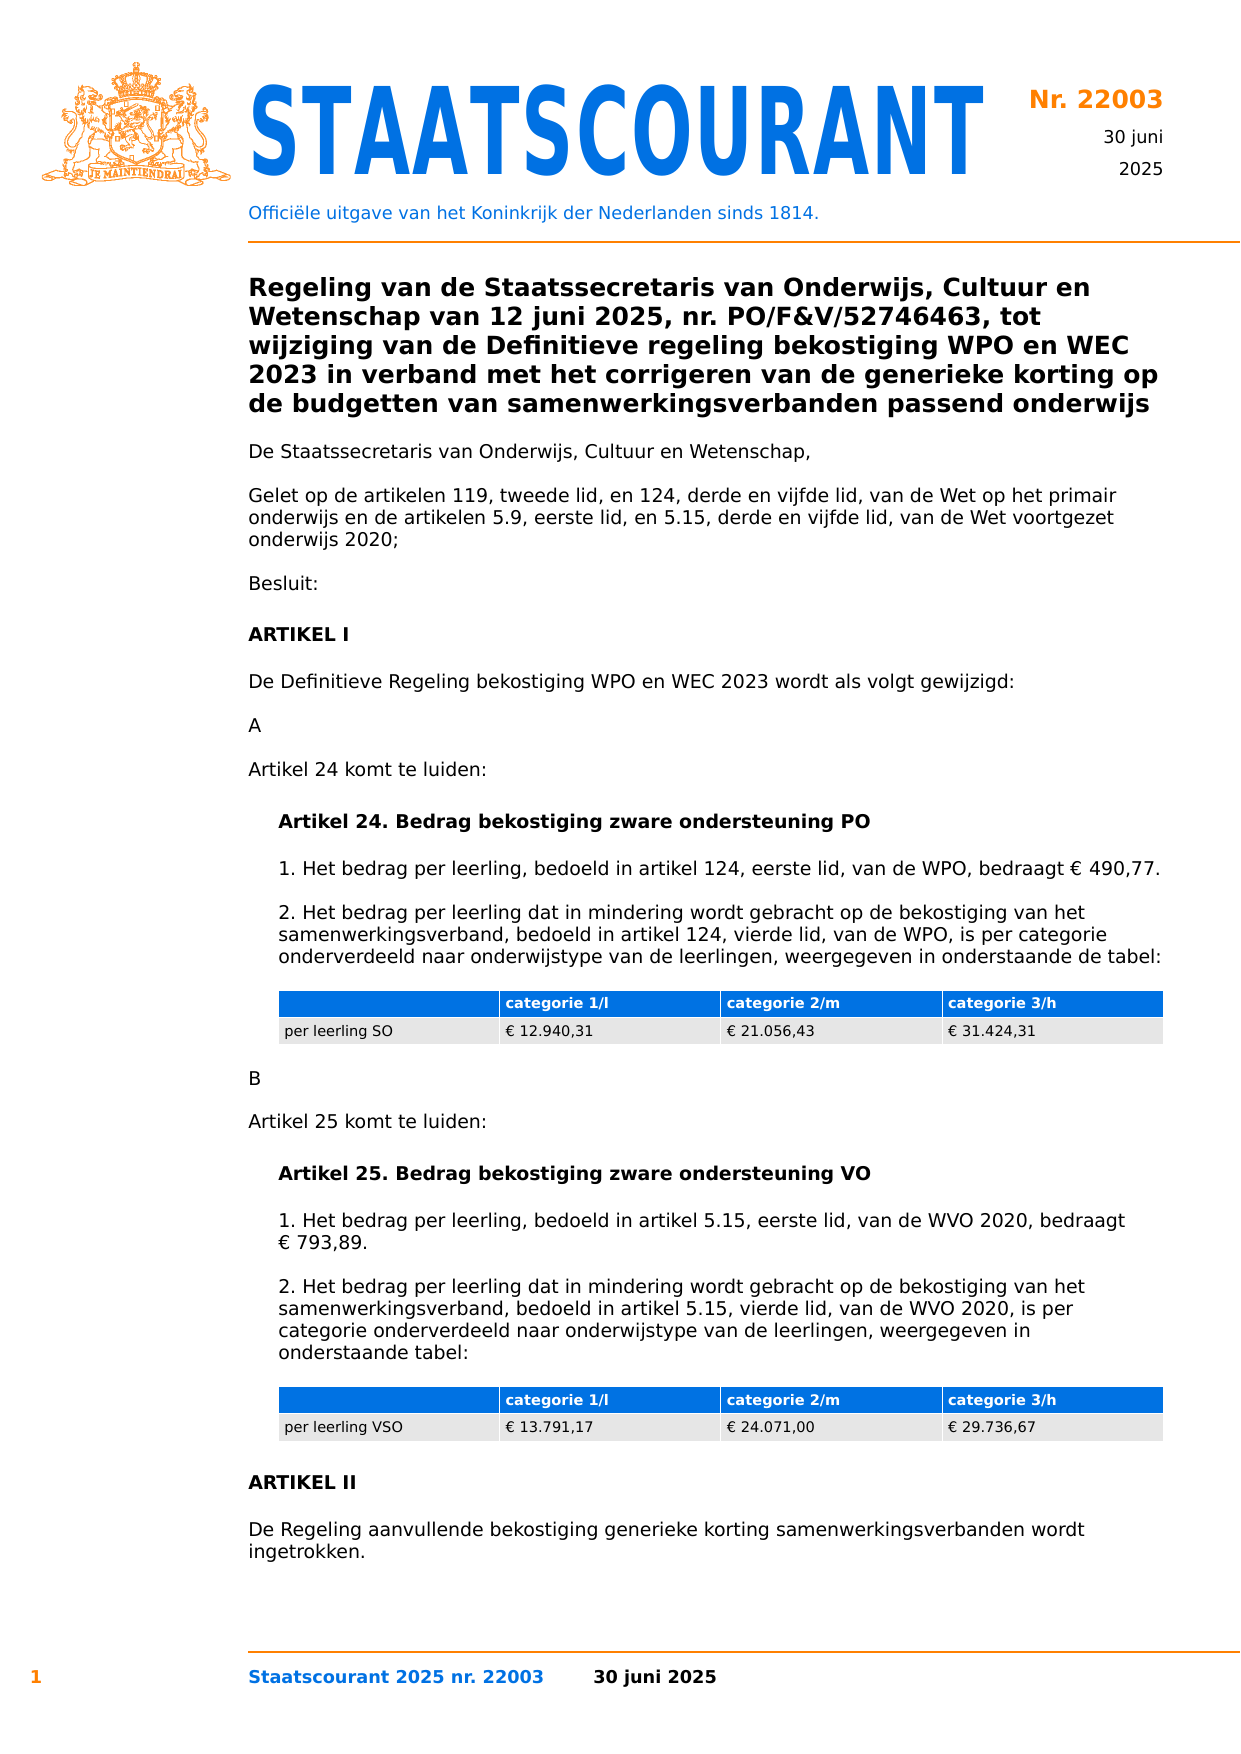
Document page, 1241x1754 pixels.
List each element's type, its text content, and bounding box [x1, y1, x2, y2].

table_cell per leerling SO [279, 1018, 499, 1044]
text 2. Het bedrag per leerling dat in mindering wordt gebracht op de bekostiging van het samenwerkingsverband, bedoeld in artikel 124, vierde lid, van de WPO, is per categorie onderverdeeld naar onderwijstype van de leerlingen, weergegeven in onderstaande de tabel: [278, 902, 1163, 968]
text De Staatssecretaris van Onderwijs, Cultuur en Wetenschap, [248, 441, 1163, 463]
table_header categorie 2/m [721, 991, 942, 1017]
subtitle Artikel 24. Bedrag bekostiging zware ondersteuning PO [278, 811, 1163, 833]
subtitle Regeling van de Staatssecretaris van Onderwijs, Cultuur en Wetenschap van 12 juni 2025, nr. PO/F&V/52746463, tot wijziging van de Definitieve regeling bekostiging WPO en WEC 2023 in verband met het corrigeren van de generieke korting op de budgetten van samenwerkingsverbanden passend onderwijs [248, 273, 1163, 419]
table_header categorie 2/m [721, 1387, 942, 1413]
text 1. Het bedrag per leerling, bedoeld in artikel 5.15, eerste lid, van de WVO 2020, bedraagt € 793,89. [278, 1210, 1163, 1254]
text Artikel 25 komt te luiden: [248, 1111, 1163, 1133]
text 1. Het bedrag per leerling, bedoeld in artikel 124, eerste lid, van de WPO, bedraagt € 490,77. [278, 858, 1163, 880]
table_header Nr. 22003 [998, 62, 1240, 121]
table_header categorie 3/h [943, 991, 1163, 1017]
text B [248, 1067, 1163, 1089]
text Besluit: [248, 572, 1163, 594]
table_cell € 12.940,31 [500, 1018, 720, 1044]
table_cell € 24.071,00 [721, 1414, 942, 1441]
text Gelet op de artikelen 119, tweede lid, en 124, derde en vijfde lid, van de Wet op het primair onderwijs en de artikelen 5.9, eerste lid, en 5.15, derde en vijfde lid, van de Wet voortgezet onderwijs 2020; [248, 484, 1163, 551]
table_cell € 31.424,31 [943, 1018, 1163, 1044]
subtitle Artikel 25. Bedrag bekostiging zware ondersteuning VO [278, 1163, 1163, 1185]
table_header categorie 3/h [943, 1387, 1163, 1413]
table_cell € 21.056,43 [721, 1018, 942, 1044]
table_cell 2025 [998, 153, 1240, 203]
table_cell per leerling VSO [279, 1414, 499, 1441]
text Artikel 24 komt te luiden: [248, 759, 1163, 781]
table_cell € 13.791,17 [500, 1414, 720, 1441]
subtitle ARTIKEL II [248, 1472, 1163, 1494]
table_cell € 29.736,67 [943, 1414, 1163, 1441]
table_header categorie 1/l [500, 991, 720, 1017]
subtitle ARTIKEL I [248, 624, 1163, 646]
text De Definitieve Regeling bekostiging WPO en WEC 2023 wordt als volgt gewijzigd: [248, 671, 1163, 693]
table_cell 30 juni [998, 121, 1240, 153]
text De Regeling aanvullende bekostiging generieke korting samenwerkingsverbanden wordt ingetrokken. [248, 1519, 1163, 1563]
text A [248, 715, 1163, 737]
table_header [25, 62, 248, 241]
table_header [279, 1387, 499, 1413]
text 2. Het bedrag per leerling dat in mindering wordt gebracht op de bekostiging van het samenwerkingsverband, bedoeld in artikel 5.15, vierde lid, van de WVO 2020, is per categorie onderverdeeld naar onderwijstype van de leerlingen, weergegeven in onderstaande tabel: [278, 1276, 1163, 1364]
table_cell Officiële uitgave van het Koninkrijk der Nederlanden sinds 1814. [248, 203, 1240, 241]
picture [41, 62, 231, 186]
table_header [279, 991, 499, 1017]
table_header categorie 1/l [500, 1387, 720, 1413]
table_header STAATSCOURANT [248, 62, 998, 203]
